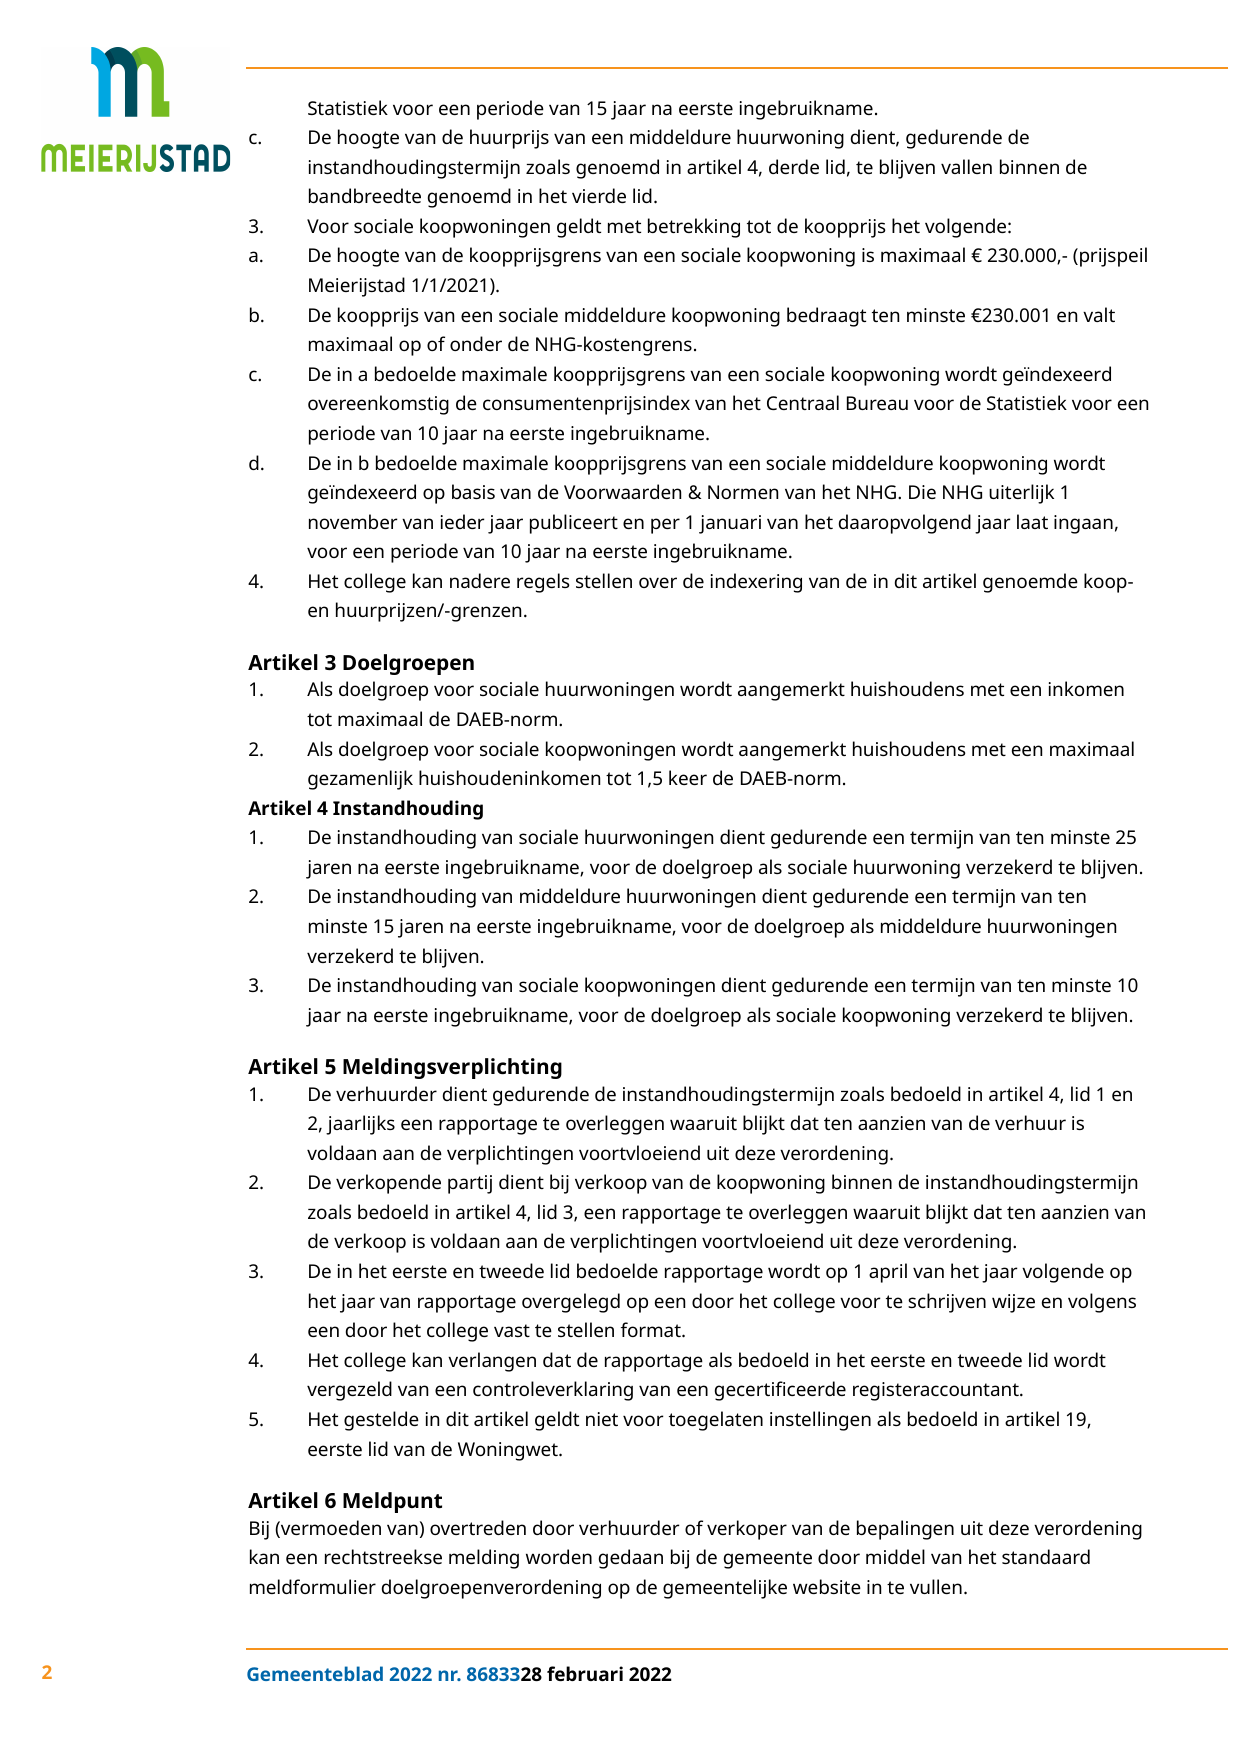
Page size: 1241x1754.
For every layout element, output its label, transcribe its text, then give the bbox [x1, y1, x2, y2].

text Artikel 4 Instandhouding [248, 795, 1152, 821]
list De hoogte van de huurprijs van een middeldure huurwoning dient, gedurende de [248, 124, 1152, 150]
list Als doelgroep voor sociale koopwoningen wordt aangemerkt huishoudens met een maximaal gezamenlijk huishoudeninkomen tot 1,5 keer de DAEB-norm. [248, 736, 1152, 791]
text Artikel 5 Meldingsverplichting [248, 1052, 1152, 1081]
list De instandhouding van middeldure huurwoningen dient gedurende een termijn van ten minste 15 jaren na eerste ingebruikname, voor de doelgroep als middeldure huurwoningen verzekerd te blijven. [248, 884, 1152, 968]
list De verkopende partij dient bij verkoop van de koopwoning binnen de instandhoudingstermijn zoals bedoeld in artikel 4, lid 3, een rapportage te overleggen waaruit blijkt dat ten aanzien van de verkoop is voldaan aan de verplichtingen voortvloeiend uit deze verordening. [248, 1169, 1152, 1254]
picture [41, 47, 231, 172]
text Artikel 6 Meldpunt [248, 1486, 1152, 1515]
text Bij (vermoeden van) overtreden door verhuurder of verkoper van de bepalingen uit deze verordening kan een rechtstreekse melding worden gedaan bij de gemeente door middel van het standaard meldformulier doelgroepenverordening op de gemeentelijke website in te vullen. [248, 1515, 1152, 1599]
list Het college kan nadere regels stellen over de indexering van de in dit artikel genoemde koop- en huurprijzen/-grenzen. [248, 568, 1152, 623]
list De verhuurder dient gedurende de instandhoudingstermijn zoals bedoeld in artikel 4, lid 1 en 2, jaarlijks een rapportage te overleggen waaruit blijkt dat ten aanzien van de verhuur is voldaan aan de verplichtingen voortvloeiend uit deze verordening. [248, 1081, 1152, 1166]
text Artikel 3 Doelgroepen [248, 648, 1152, 677]
list instandhoudingstermijn zoals genoemd in artikel 4, derde lid, te blijven vallen binnen de bandbreedte genoemd in het vierde lid. [248, 154, 1152, 209]
list De in het eerste en tweede lid bedoelde rapportage wordt op 1 april van het jaar volgende op het jaar van rapportage overgelegd op een door het college voor te schrijven wijze en volgens een door het college vast te stellen format. [248, 1258, 1152, 1343]
list De hoogte van de koopprijsgrens van een sociale koopwoning is maximaal € 230.000,- (prijspeil Meierijstad 1/1/2021). [248, 243, 1152, 298]
list De instandhouding van sociale koopwoningen dient gedurende een termijn van ten minste 10 jaar na eerste ingebruikname, voor de doelgroep als sociale koopwoning verzekerd te blijven. [248, 972, 1152, 1028]
list Voor sociale koopwoningen geldt met betrekking tot de koopprijs het volgende: [248, 213, 1152, 239]
list Statistiek voor een periode van 15 jaar na eerste ingebruikname. [248, 95, 1152, 121]
list Het college kan verlangen dat de rapportage als bedoeld in het eerste en tweede lid wordt vergezeld van een controleverklaring van een gecertificeerde registeraccountant. [248, 1347, 1152, 1402]
list Als doelgroep voor sociale huurwoningen wordt aangemerkt huishoudens met een inkomen tot maximaal de DAEB-norm. [248, 677, 1152, 732]
list Het gestelde in dit artikel geldt niet voor toegelaten instellingen als bedoeld in artikel 19, eerste lid van de Woningwet. [248, 1406, 1152, 1462]
list De koopprijs van een sociale middeldure koopwoning bedraagt ten minste €230.001 en valt maximaal op of onder de NHG-kostengrens. [248, 302, 1152, 357]
list De in a bedoelde maximale koopprijsgrens van een sociale koopwoning wordt geïndexeerd overeenkomstig de consumentenprijsindex van het Centraal Bureau voor de Statistiek voor een periode van 10 jaar na eerste ingebruikname. [248, 361, 1152, 446]
list De instandhouding van sociale huurwoningen dient gedurende een termijn van ten minste 25 jaren na eerste ingebruikname, voor de doelgroep als sociale huurwoning verzekerd te blijven. [248, 824, 1152, 880]
list De in b bedoelde maximale koopprijsgrens van een sociale middeldure koopwoning wordt geïndexeerd op basis van de Voorwaarden & Normen van het NHG. Die NHG uiterlijk 1 november van ieder jaar publiceert en per 1 januari van het daaropvolgend jaar laat ingaan, voor een periode van 10 jaar na eerste ingebruikname. [248, 450, 1152, 564]
